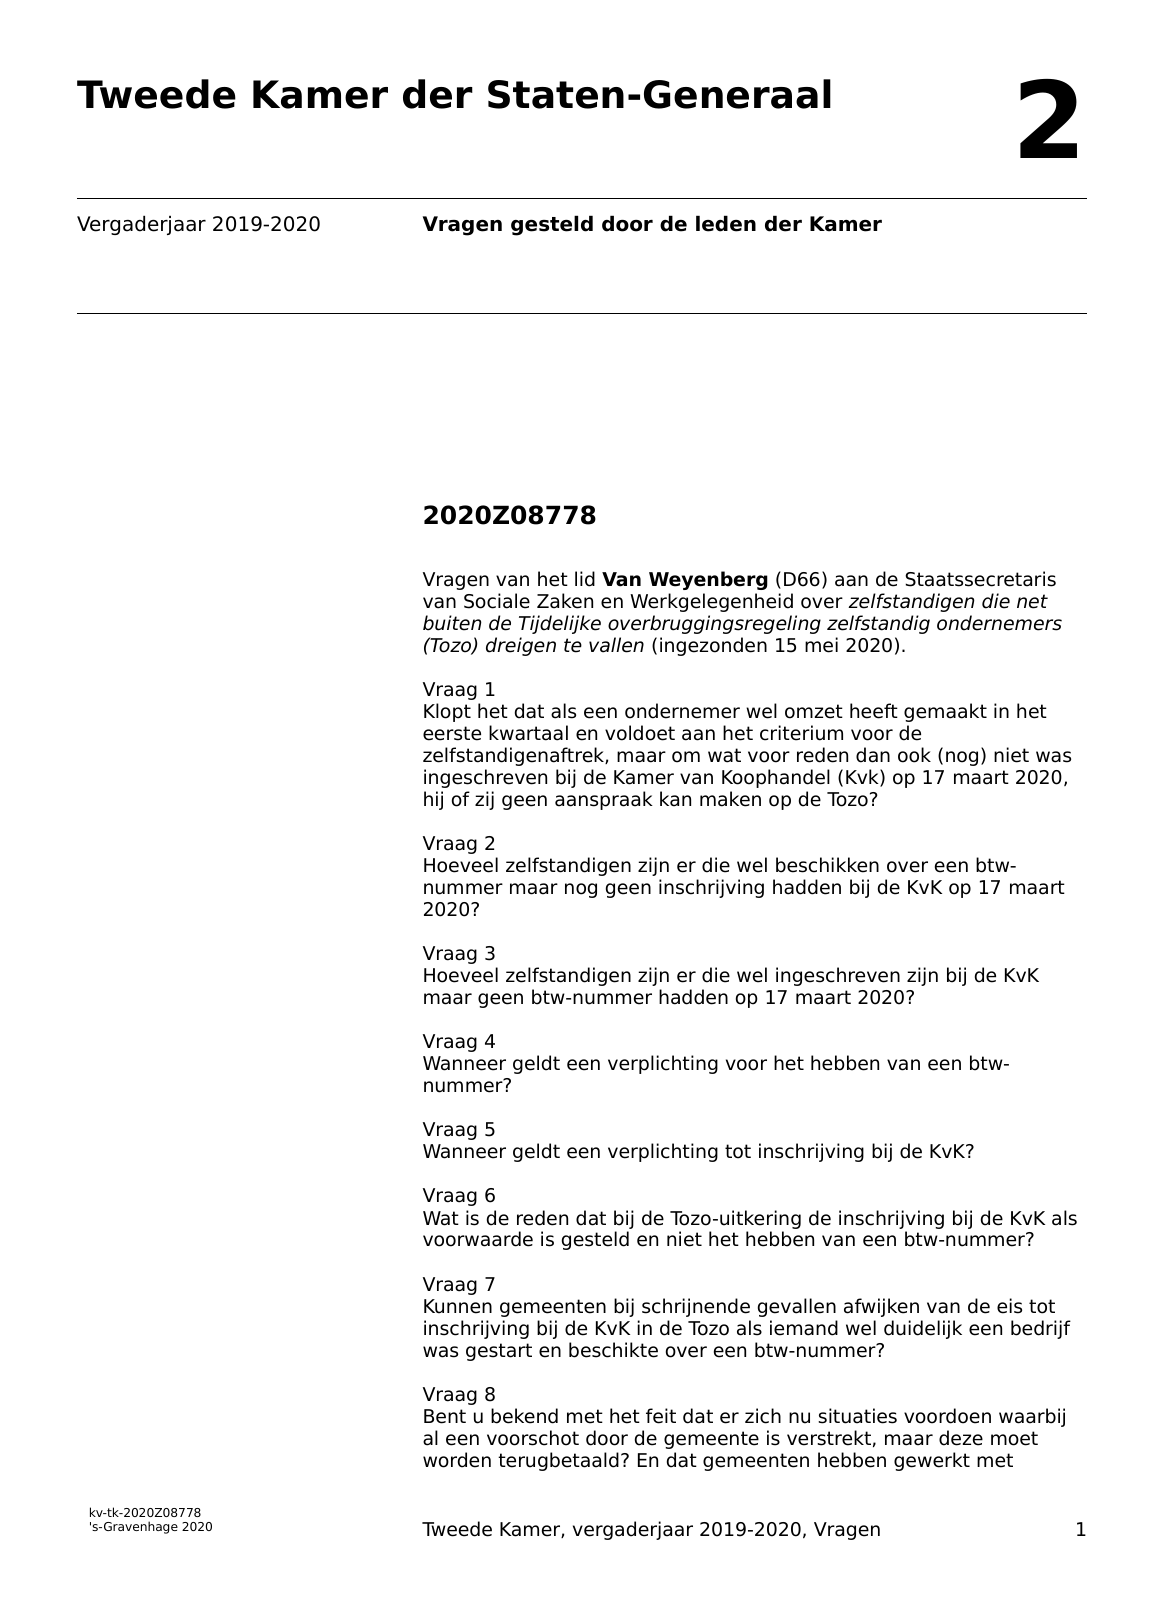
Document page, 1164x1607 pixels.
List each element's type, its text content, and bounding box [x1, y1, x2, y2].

text Wanneer geldt een verplichting tot inschrijving bij de KvK? [422, 1141, 1087, 1163]
table_header Tweede Kamer der Staten-Generaal [77, 59, 886, 198]
text Hoeveel zelfstandigen zijn er die wel ingeschreven zijn bij de KvK maar geen btw-nummer hadden op 17 maart 2020? [422, 965, 1087, 1009]
text Kunnen gemeenten bij schrijnende gevallen afwijken van de eis tot inschrijving bij de KvK in de Tozo als iemand wel duidelijk een bedrijf was gestart en beschikte over een btw-nummer? [422, 1296, 1087, 1361]
text Vraag 6 [422, 1185, 1087, 1207]
table_header 2 [886, 59, 1087, 198]
text Hoeveel zelfstandigen zijn er die wel beschikken over een btw-nummer maar nog geen inschrijving hadden bij de KvK op 17 maart 2020? [422, 855, 1087, 921]
text Wanneer geldt een verplichting voor het hebben van een btw-nummer? [422, 1053, 1087, 1097]
text Vraag 8 [422, 1384, 1087, 1406]
text Klopt het dat als een ondernemer wel omzet heeft gemaakt in het eerste kwartaal en voldoet aan het criterium voor de zelfstandigenaftrek, maar om wat voor reden dan ook (nog) niet was ingeschreven bij de Kamer van Koophandel (Kvk) op 17 maart 2020, hij of zij geen aanspraak kan maken op de Tozo? [422, 701, 1087, 811]
text Vragen van het lid Van Weyenberg (D66) aan de Staatssecretaris van Sociale Zaken en Werkgelegenheid over zelfstandigen die net buiten de Tijdelijke overbruggingsregeling zelfstandig ondernemers (Tozo) dreigen te vallen (ingezonden 15 mei 2020). [422, 569, 1087, 657]
text Vraag 2 [422, 833, 1087, 855]
text Wat is de reden dat bij de Tozo-uitkering de inschrijving bij de KvK als voorwaarde is gesteld en niet het hebben van een btw-nummer? [422, 1207, 1087, 1251]
text 's-Gravenhage 2020 [88, 1520, 323, 1534]
text Vraag 4 [422, 1031, 1087, 1053]
text Vraag 7 [422, 1273, 1087, 1296]
text Vraag 1 [422, 679, 1087, 701]
text 2020Z08778 [422, 501, 1087, 531]
text Vraag 5 [422, 1119, 1087, 1141]
text Bent u bekend met het feit dat er zich nu situaties voordoen waarbij al een voorschot door de gemeente is verstrekt, maar deze moet worden terugbetaald? En dat gemeenten hebben gewerkt met [422, 1406, 1087, 1472]
table_cell Vergaderjaar 2019-2020 [77, 199, 422, 313]
text Vraag 3 [422, 943, 1087, 965]
text kv-tk-2020Z08778 [88, 1506, 323, 1520]
table_cell Vragen gesteld door de leden der Kamer [422, 199, 1087, 313]
